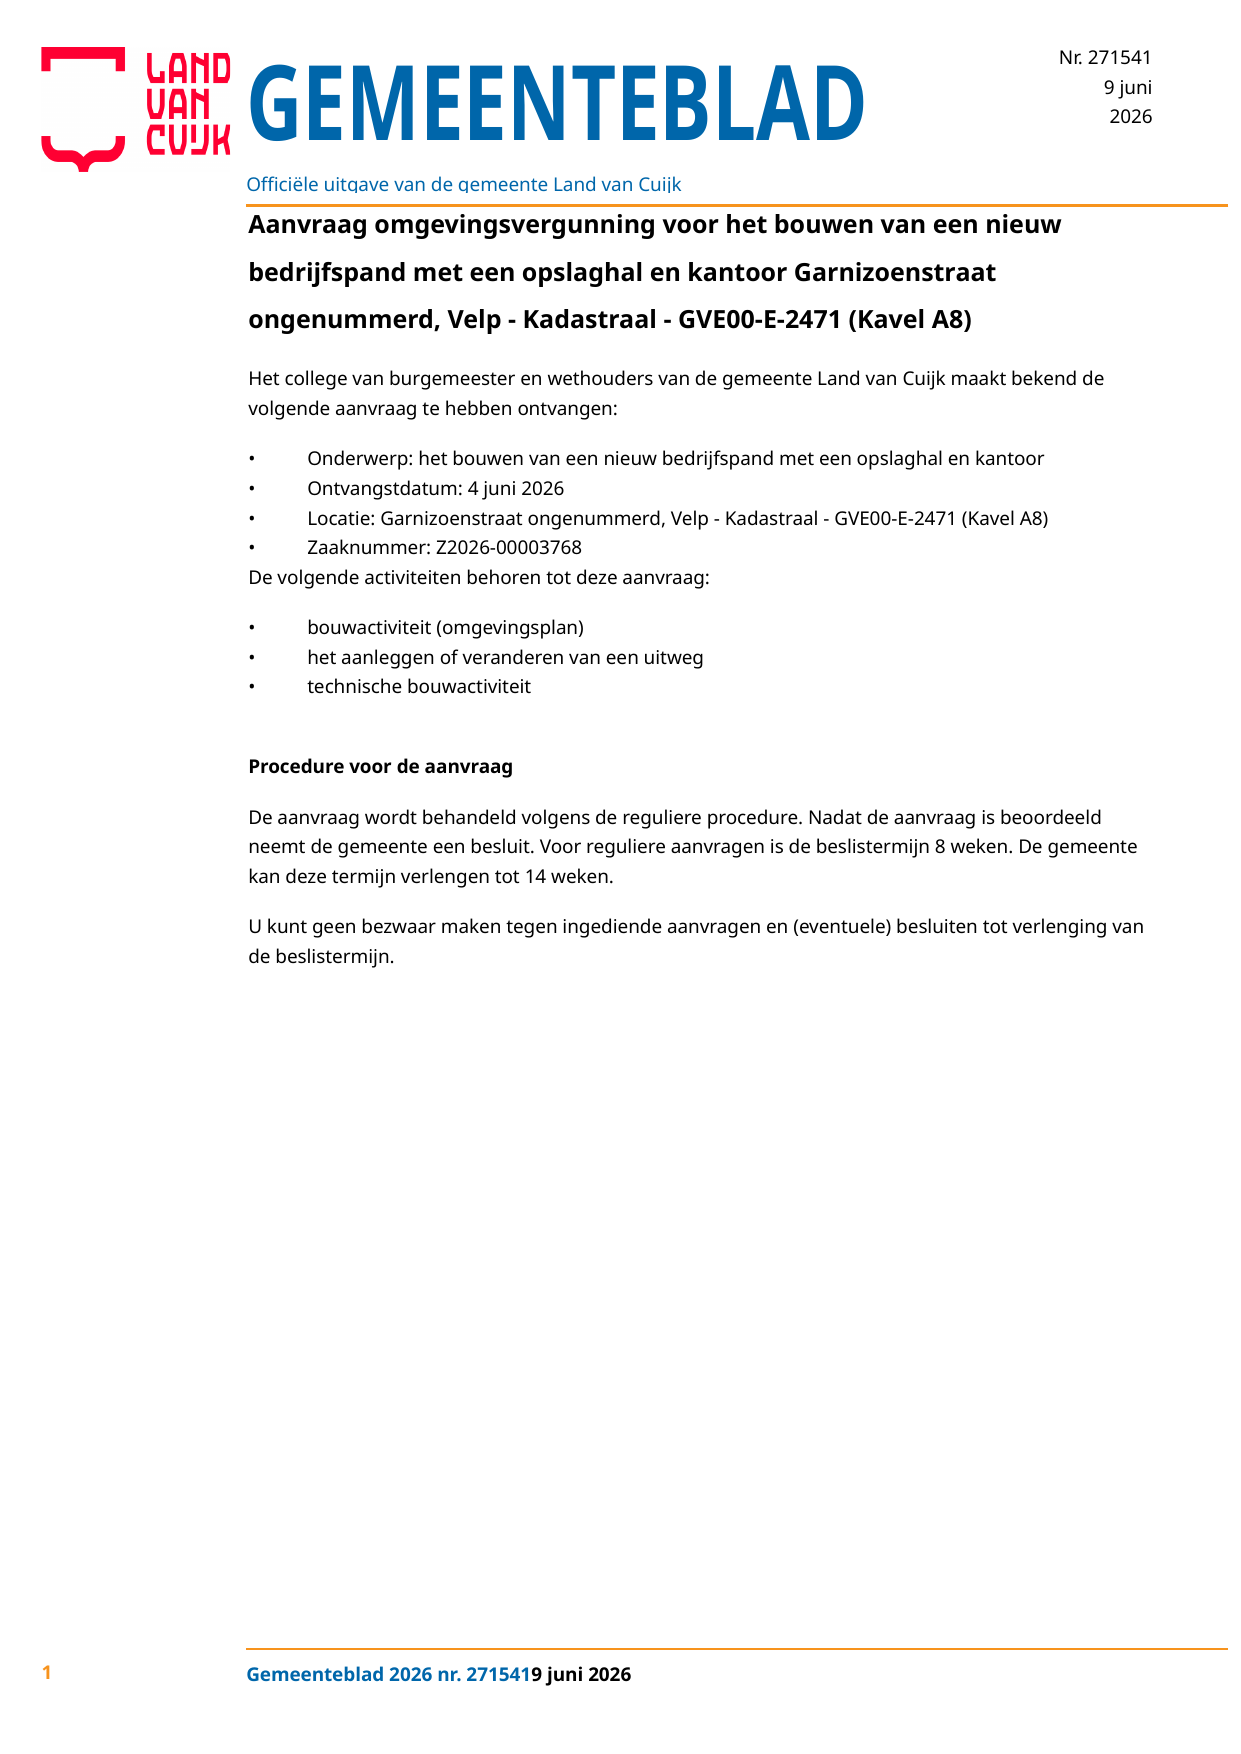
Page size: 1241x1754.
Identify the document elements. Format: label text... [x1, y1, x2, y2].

list technische bouwactiviteit [248, 673, 1152, 699]
picture [41, 47, 231, 172]
list Onderwerp: het bouwen van een nieuw bedrijfspand met een opslaghal en kantoor [248, 446, 1152, 471]
list Locatie: Garnizoenstraat ongenummerd, Velp - Kadastraal - GVE00-E-2471 (Kavel A8) [248, 505, 1152, 530]
text Het college van burgemeester en wethouders van de gemeente Land van Cuijk maakt bekend de volgende aanvraag te hebben ontvangen: [248, 366, 1152, 421]
list Zaaknummer: Z2026-00003768 [248, 534, 1152, 560]
text U kunt geen bezwaar maken tegen ingediende aanvragen en (eventuele) besluiten tot verlenging van de beslistermijn. [248, 913, 1152, 969]
text Aanvraag omgevingsvergunning voor het bouwen van een nieuw bedrijfspand met een opslaghal en kantoor Garnizoenstraat ongenummerd, Velp - Kadastraal - GVE00-E-2471 (Kavel A8) [248, 207, 1152, 336]
text De aanvraag wordt behandeld volgens de reguliere procedure. Nadat de aanvraag is beoordeeld neemt de gemeente een besluit. Voor reguliere aanvragen is de beslistermijn 8 weken. De gemeente kan deze termijn verlengen tot 14 weken. [248, 804, 1152, 889]
list het aanleggen of veranderen van een uitweg [248, 644, 1152, 669]
list bouwactiviteit (omgevingsplan) [248, 614, 1152, 640]
text Procedure voor de aanvraag [248, 753, 1152, 779]
text De volgende activiteiten behoren tot deze aanvraag: [248, 564, 1152, 589]
list Ontvangstdatum: 4 juni 2026 [248, 475, 1152, 501]
